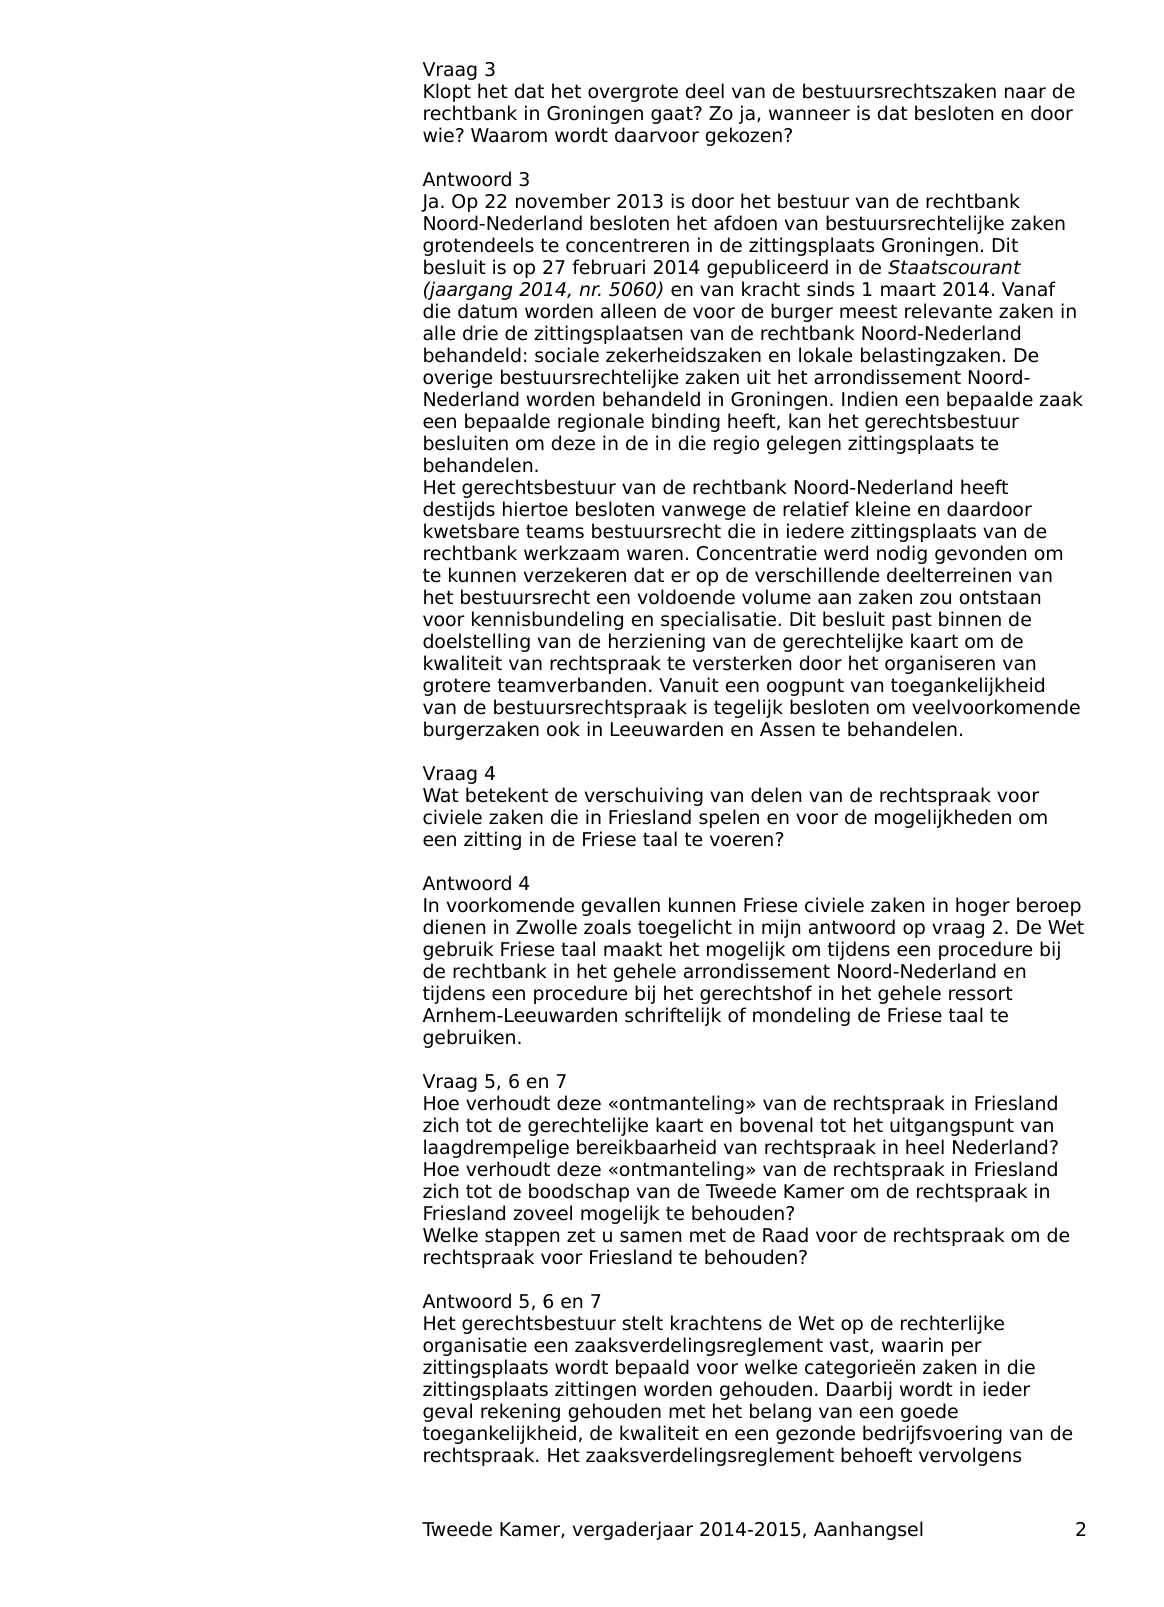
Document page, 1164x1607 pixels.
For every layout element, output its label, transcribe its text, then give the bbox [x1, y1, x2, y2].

text Het gerechtsbestuur stelt krachtens de Wet op de rechterlijke organisatie een zaaksverdelingsreglement vast, waarin per zittingsplaats wordt bepaald voor welke categorieën zaken in die zittingsplaats zittingen worden gehouden. Daarbij wordt in ieder geval rekening gehouden met het belang van een goede toegankelijkheid, de kwaliteit en een gezonde bedrijfsvoering van de rechtspraak. Het zaaksverdelingsreglement behoeft vervolgens [422, 1313, 1087, 1467]
text Vraag 5, 6 en 7 [422, 1071, 1087, 1093]
text Wat betekent de verschuiving van delen van de rechtspraak voor civiele zaken die in Friesland spelen en voor de mogelijkheden om een zitting in de Friese taal te voeren? [422, 785, 1087, 851]
text Klopt het dat het overgrote deel van de bestuursrechtszaken naar de rechtbank in Groningen gaat? Zo ja, wanneer is dat besloten en door wie? Waarom wordt daarvoor gekozen? [422, 81, 1087, 147]
text Hoe verhoudt deze «ontmanteling» van de rechtspraak in Friesland zich tot de gerechtelijke kaart en bovenal tot het uitgangspunt van laagdrempelige bereikbaarheid van rechtspraak in heel Nederland? [422, 1093, 1087, 1159]
text Het gerechtsbestuur van de rechtbank Noord-Nederland heeft destijds hiertoe besloten vanwege de relatief kleine en daardoor kwetsbare teams bestuursrecht die in iedere zittingsplaats van de rechtbank werkzaam waren. Concentratie werd nodig gevonden om te kunnen verzekeren dat er op de verschillende deelterreinen van het bestuursrecht een voldoende volume aan zaken zou ontstaan voor kennisbundeling en specialisatie. Dit besluit past binnen de doelstelling van de herziening van de gerechtelijke kaart om de kwaliteit van rechtspraak te versterken door het organiseren van grotere teamverbanden. Vanuit een oogpunt van toegankelijkheid van de bestuursrechtspraak is tegelijk besloten om veelvoorkomende burgerzaken ook in Leeuwarden en Assen te behandelen. [422, 477, 1087, 741]
text Antwoord 5, 6 en 7 [422, 1291, 1087, 1313]
text Antwoord 3 [422, 169, 1087, 191]
text Antwoord 4 [422, 873, 1087, 895]
text Ja. Op 22 november 2013 is door het bestuur van de rechtbank Noord-Nederland besloten het afdoen van bestuursrechtelijke zaken grotendeels te concentreren in de zittingsplaats Groningen. Dit besluit is op 27 februari 2014 gepubliceerd in de Staatscourant (jaargang 2014, nr. 5060) en van kracht sinds 1 maart 2014. Vanaf die datum worden alleen de voor de burger meest relevante zaken in alle drie de zittingsplaatsen van de rechtbank Noord-Nederland behandeld: sociale zekerheidszaken en lokale belastingzaken. De overige bestuursrechtelijke zaken uit het arrondissement Noord-Nederland worden behandeld in Groningen. Indien een bepaalde zaak een bepaalde regionale binding heeft, kan het gerechtsbestuur besluiten om deze in de in die regio gelegen zittingsplaats te behandelen. [422, 191, 1087, 477]
text Vraag 4 [422, 763, 1087, 785]
text In voorkomende gevallen kunnen Friese civiele zaken in hoger beroep dienen in Zwolle zoals toegelicht in mijn antwoord op vraag 2. De Wet gebruik Friese taal maakt het mogelijk om tijdens een procedure bij de rechtbank in het gehele arrondissement Noord-Nederland en tijdens een procedure bij het gerechtshof in het gehele ressort Arnhem-Leeuwarden schriftelijk of mondeling de Friese taal te gebruiken. [422, 895, 1087, 1049]
text Hoe verhoudt deze «ontmanteling» van de rechtspraak in Friesland zich tot de boodschap van de Tweede Kamer om de rechtspraak in Friesland zoveel mogelijk te behouden? [422, 1159, 1087, 1225]
text Vraag 3 [422, 59, 1087, 81]
text Welke stappen zet u samen met de Raad voor de rechtspraak om de rechtspraak voor Friesland te behouden? [422, 1225, 1087, 1269]
